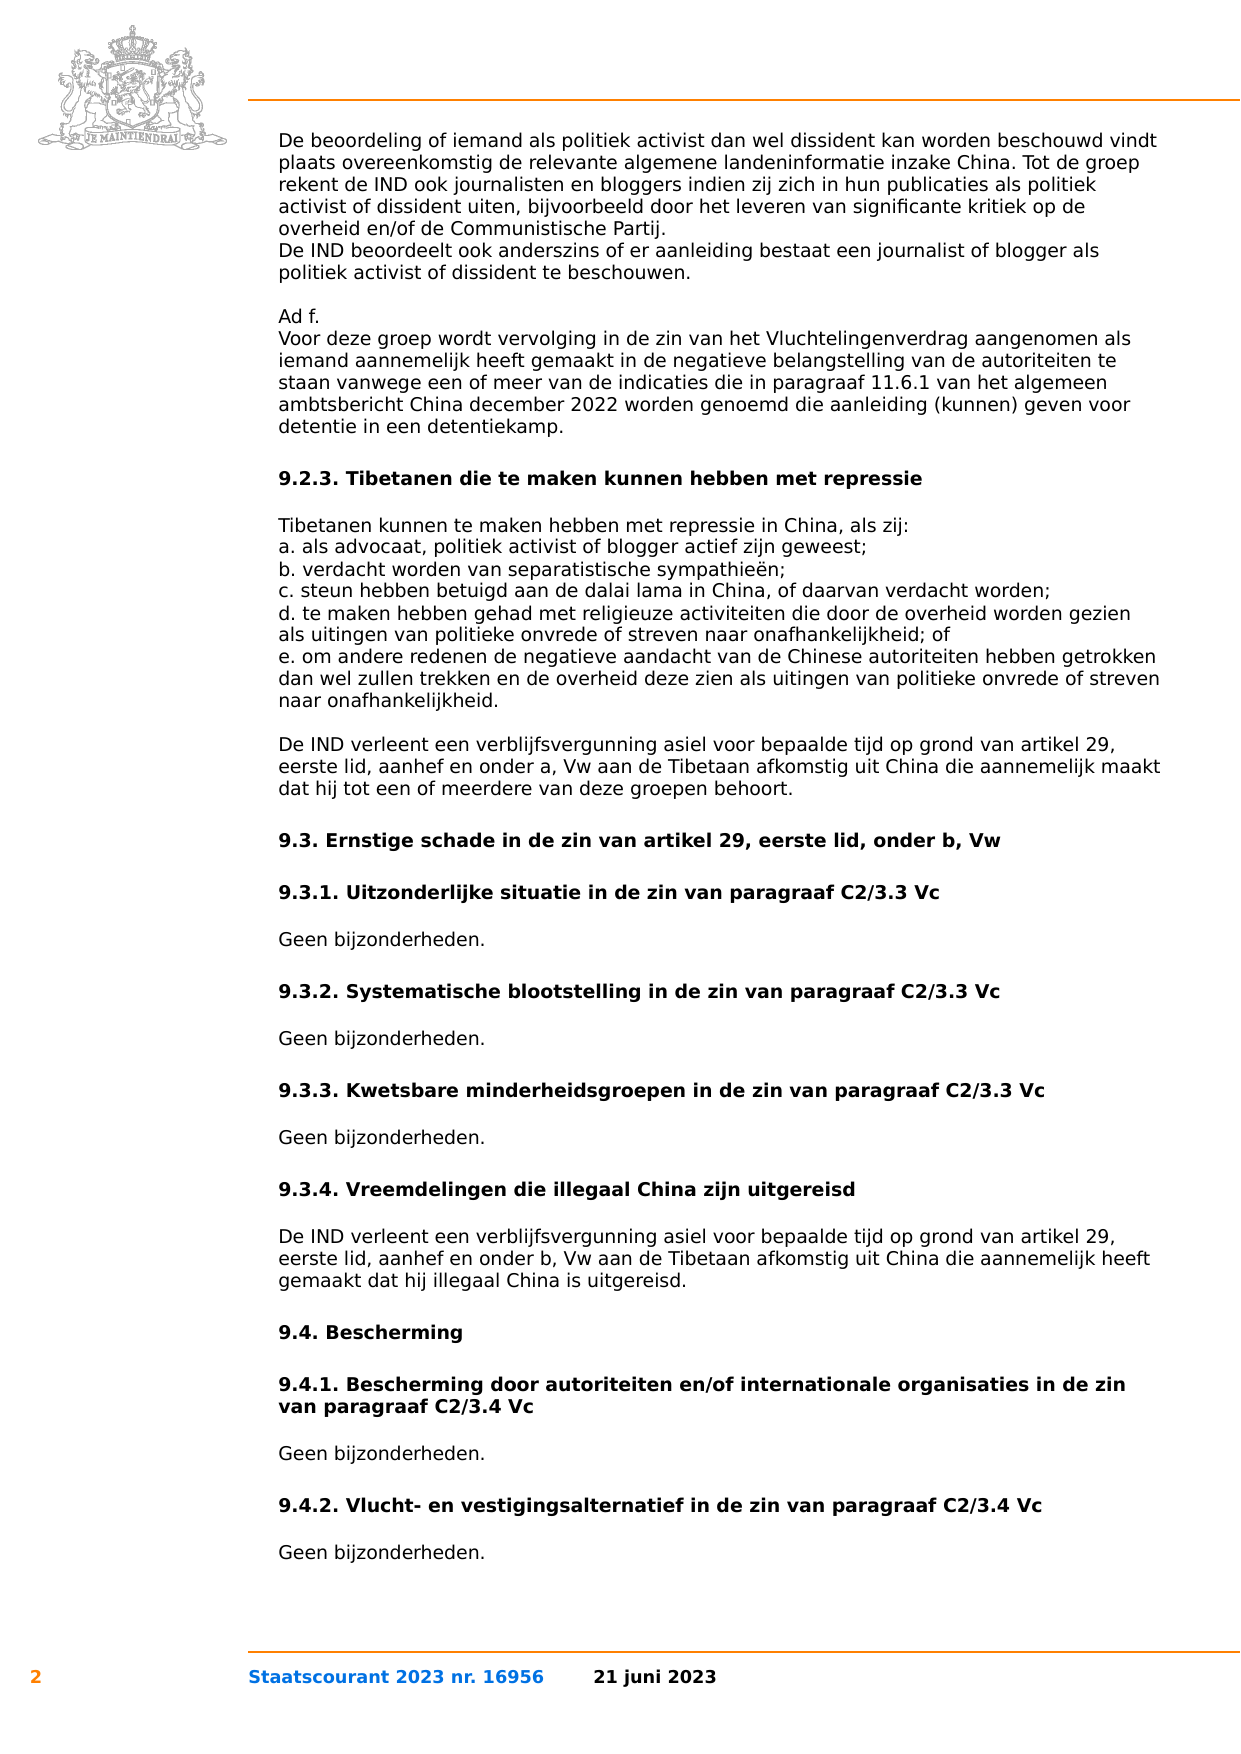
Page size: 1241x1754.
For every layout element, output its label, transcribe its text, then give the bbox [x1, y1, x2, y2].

text Voor deze groep wordt vervolging in de zin van het Vluchtelingenverdrag aangenomen als iemand aannemelijk heeft gemaakt in de negatieve belangstelling van de autoriteiten te staan vanwege een of meer van de indicaties die in paragraaf 11.6.1 van het algemeen ambtsbericht China december 2022 worden genoemd die aanleiding (kunnen) geven voor detentie in een detentiekamp. [278, 328, 1163, 437]
text Geen bijzonderheden. [278, 1127, 1163, 1149]
subtitle 9.4.1. Bescherming door autoriteiten en/of internationale organisaties in de zin van paragraaf C2/3.4 Vc [278, 1374, 1163, 1418]
text De IND verleent een verblijfsvergunning asiel voor bepaalde tijd op grond van artikel 29, eerste lid, aanhef en onder a, Vw aan de Tibetaan afkomstig uit China die aannemelijk maakt dat hij tot een of meerdere van deze groepen behoort. [278, 734, 1163, 800]
text Ad f. [278, 306, 1163, 328]
subtitle 9.4. Bescherming [278, 1322, 1163, 1344]
text De beoordeling of iemand als politiek activist dan wel dissident kan worden beschouwd vindt plaats overeenkomstig de relevante algemene landeninformatie inzake China. Tot de groep rekent de IND ook journalisten en bloggers indien zij zich in hun publicaties als politiek activist of dissident uiten, bijvoorbeeld door het leveren van significante kritiek op de overheid en/of de Communistische Partij. [278, 130, 1163, 240]
text c. steun hebben betuigd aan de dalai lama in China, of daarvan verdacht worden; [278, 580, 1163, 602]
text e. om andere redenen de negatieve aandacht van de Chinese autoriteiten hebben getrokken dan wel zullen trekken en de overheid deze zien als uitingen van politieke onvrede of streven naar onafhankelijkheid. [278, 646, 1163, 712]
text De IND verleent een verblijfsvergunning asiel voor bepaalde tijd op grond van artikel 29, eerste lid, aanhef en onder b, Vw aan de Tibetaan afkomstig uit China die aannemelijk heeft gemaakt dat hij illegaal China is uitgereisd. [278, 1226, 1163, 1292]
subtitle 9.2.3. Tibetanen die te maken kunnen hebben met repressie [278, 467, 1163, 489]
text Geen bijzonderheden. [278, 1443, 1163, 1465]
text Geen bijzonderheden. [278, 1028, 1163, 1050]
subtitle 9.4.2. Vlucht- en vestigingsalternatief in de zin van paragraaf C2/3.4 Vc [278, 1495, 1163, 1517]
subtitle 9.3. Ernstige schade in de zin van artikel 29, eerste lid, onder b, Vw [278, 830, 1163, 852]
subtitle 9.3.4. Vreemdelingen die illegaal China zijn uitgereisd [278, 1179, 1163, 1201]
text d. te maken hebben gehad met religieuze activiteiten die door de overheid worden gezien als uitingen van politieke onvrede of streven naar onafhankelijkheid; of [278, 602, 1163, 646]
text Tibetanen kunnen te maken hebben met repressie in China, als zij: [278, 514, 1163, 536]
subtitle 9.3.3. Kwetsbare minderheidsgroepen in de zin van paragraaf C2/3.3 Vc [278, 1080, 1163, 1102]
subtitle 9.3.1. Uitzonderlijke situatie in de zin van paragraaf C2/3.3 Vc [278, 882, 1163, 904]
picture [38, 25, 227, 150]
text Geen bijzonderheden. [278, 929, 1163, 951]
subtitle 9.3.2. Systematische blootstelling in de zin van paragraaf C2/3.3 Vc [278, 981, 1163, 1003]
text Geen bijzonderheden. [278, 1542, 1163, 1564]
text De IND beoordeelt ook anderszins of er aanleiding bestaat een journalist of blogger als politiek activist of dissident te beschouwen. [278, 240, 1163, 284]
text b. verdacht worden van separatistische sympathieën; [278, 558, 1163, 580]
text a. als advocaat, politiek activist of blogger actief zijn geweest; [278, 536, 1163, 558]
